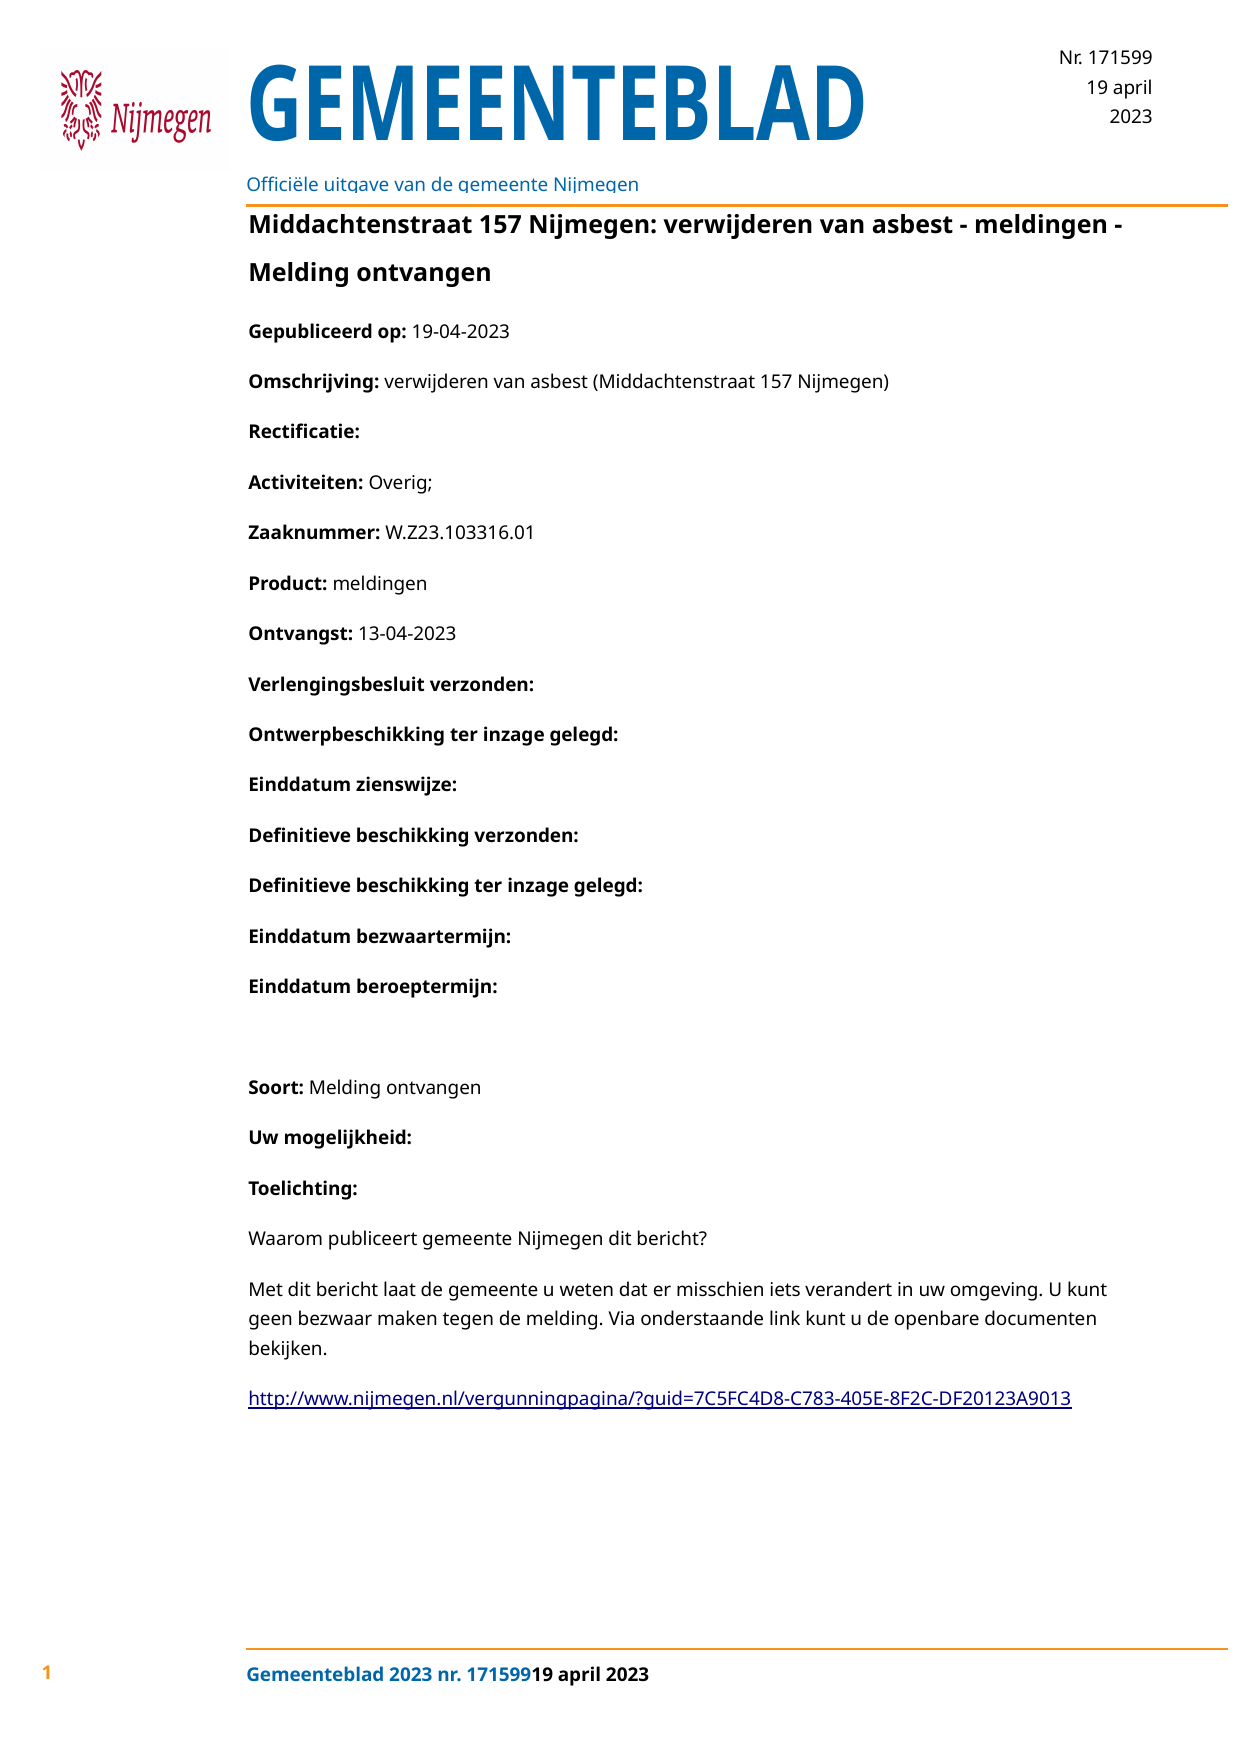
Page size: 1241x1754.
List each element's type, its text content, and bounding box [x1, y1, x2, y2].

text Verlengingsbesluit verzonden: [248, 671, 1152, 697]
text Ontvangst: 13-04-2023 [248, 620, 1152, 646]
text http://www.nijmegen.nl/vergunningpagina/?guid=7C5FC4D8-C783-405E-8F2C-DF20123A9013 [248, 1385, 1152, 1411]
text Einddatum bezwaartermijn: [248, 923, 1152, 949]
text Uw mogelijkheid: [248, 1124, 1152, 1150]
text Omschrijving: verwijderen van asbest (Middachtenstraat 157 Nijmegen) [248, 368, 1152, 394]
text Einddatum beroeptermijn: [248, 973, 1152, 999]
text Definitieve beschikking ter inzage gelegd: [248, 872, 1152, 898]
text Soort: Melding ontvangen [248, 1074, 1152, 1100]
text Waarom publiceert gemeente Nijmegen dit bericht? [248, 1225, 1152, 1251]
text Met dit bericht laat de gemeente u weten dat er misschien iets verandert in uw omgeving. U kunt geen bezwaar maken tegen de melding. Via onderstaande link kunt u de openbare documenten bekijken. [248, 1276, 1152, 1361]
text Product: meldingen [248, 570, 1152, 596]
picture [41, 47, 231, 172]
text Rectificatie: [248, 419, 1152, 444]
text Gepubliceerd op: 19-04-2023 [248, 318, 1152, 344]
text Ontwerpbeschikking ter inzage gelegd: [248, 721, 1152, 747]
text Einddatum zienswijze: [248, 772, 1152, 797]
text Activiteiten: Overig; [248, 469, 1152, 495]
text Zaaknummer: W.Z23.103316.01 [248, 519, 1152, 545]
text Toelichting: [248, 1175, 1152, 1201]
text Definitieve beschikking verzonden: [248, 822, 1152, 848]
text Middachtenstraat 157 Nijmegen: verwijderen van asbest - meldingen - Melding ontvangen [248, 207, 1152, 288]
